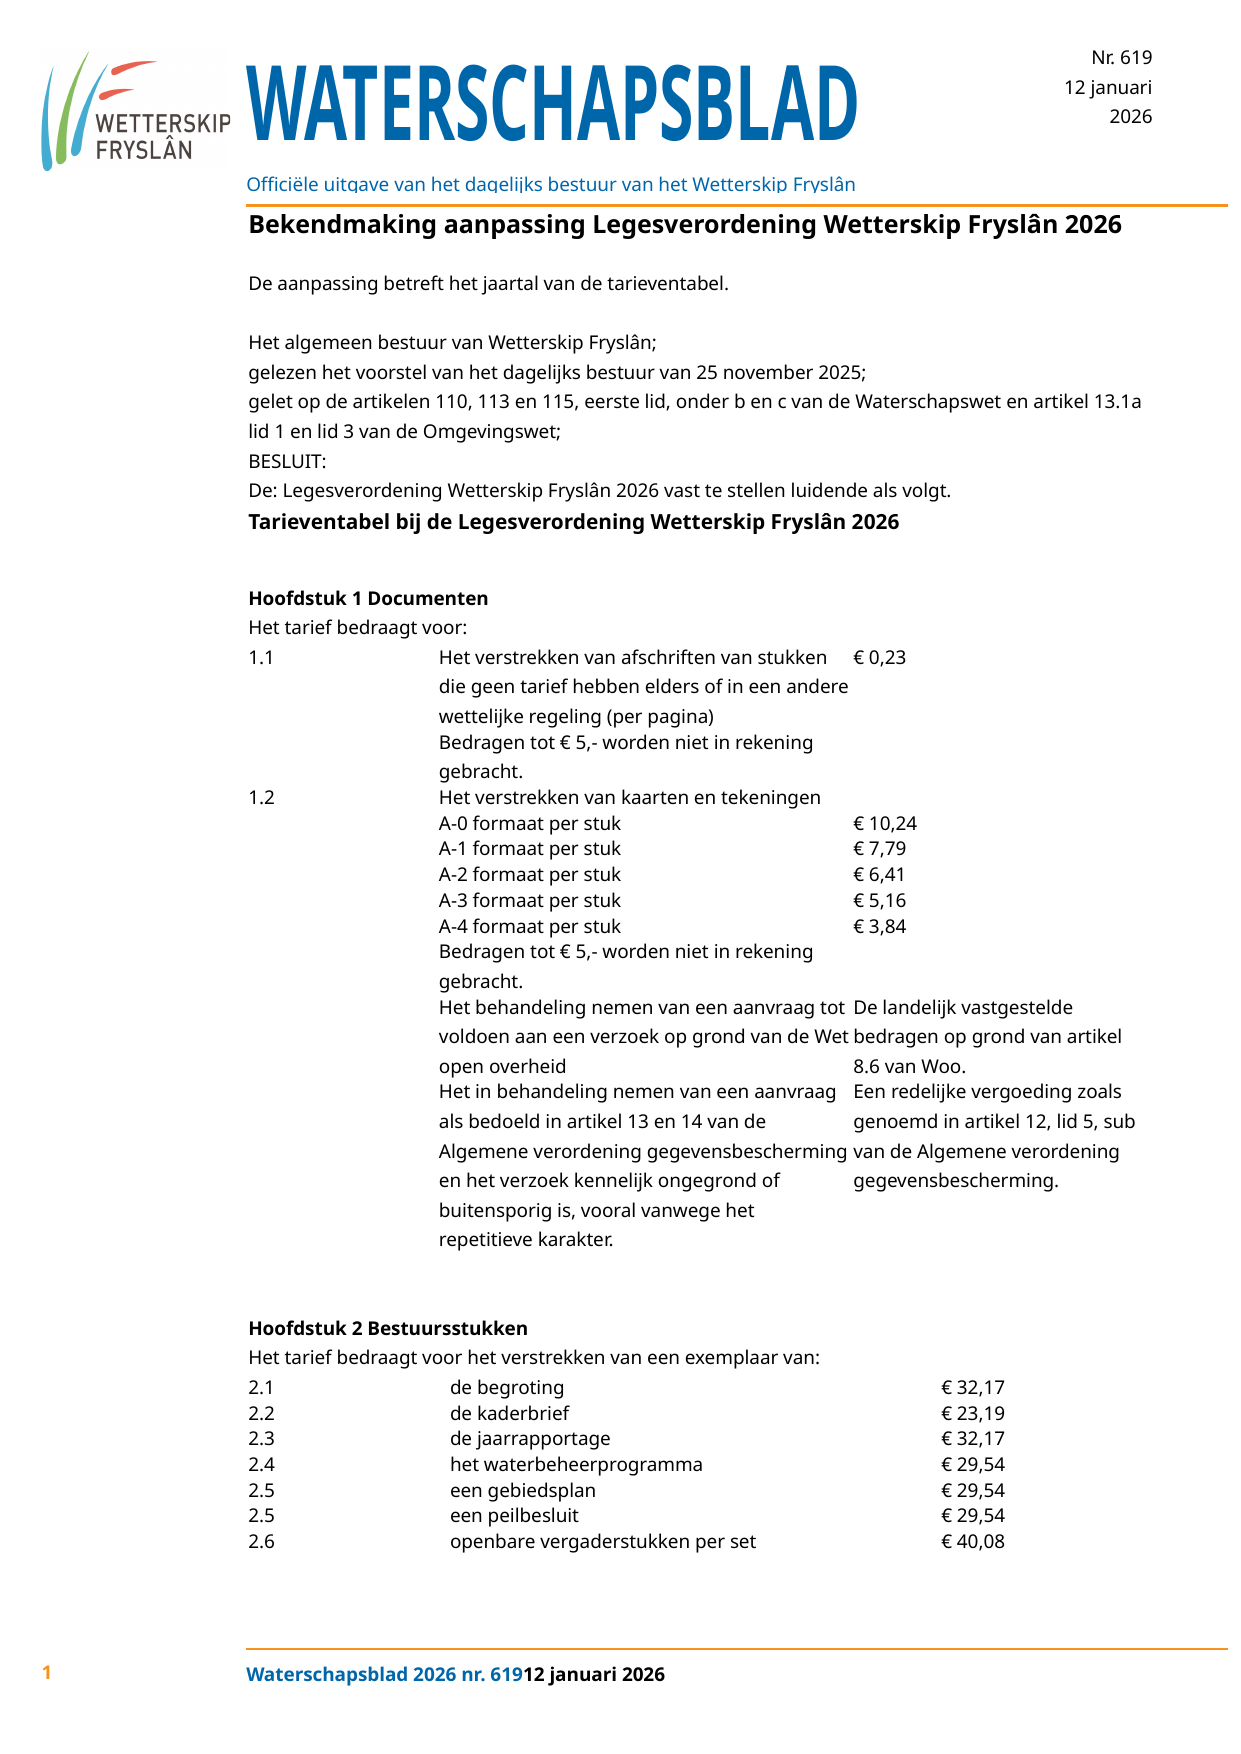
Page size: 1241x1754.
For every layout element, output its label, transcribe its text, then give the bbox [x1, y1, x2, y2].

table_header Het verstrekken van afschriften van stukken die geen tarief hebben elders of in een andere wettelijke regeling (per pagina) [439, 644, 853, 729]
table_cell € 29,54 [941, 1451, 1152, 1477]
table_cell € 29,54 [941, 1477, 1152, 1503]
table_cell de jaarrapportage [450, 1426, 941, 1451]
table_cell [853, 784, 1152, 810]
text De: Legesverordening Wetterskip Fryslân 2026 vast te stellen luidende als volgt. [248, 477, 1152, 503]
table_cell € 40,08 [941, 1529, 1152, 1554]
table_cell Het in behandeling nemen van een aanvraag als bedoeld in artikel 13 en 14 van de Algemene verordening gegevensbescherming en het verzoek kennelijk ongegrond of buitensporig is, vooral vanwege het repetitieve karakter. [439, 1079, 853, 1252]
text Hoofdstuk 2 Bestuursstukken [248, 1315, 1152, 1341]
text gelezen het voorstel van het dagelijks bestuur van 25 november 2025; [248, 359, 1152, 385]
table_cell A-0 formaat per stuk [439, 810, 853, 836]
table_cell een peilbesluit [450, 1503, 941, 1528]
table_cell 2.5 [248, 1477, 450, 1503]
table_cell Bedragen tot € 5,- worden niet in rekening gebracht. [439, 729, 853, 784]
table_cell [248, 810, 439, 836]
table_cell 2.4 [248, 1451, 450, 1477]
table_header € 32,17 [941, 1374, 1152, 1400]
table_cell [248, 939, 439, 994]
table_cell openbare vergaderstukken per set [450, 1529, 941, 1554]
table_cell € 3,84 [853, 913, 1152, 938]
table_cell [248, 836, 439, 861]
text Bekendmaking aanpassing Legesverordening Wetterskip Fryslân 2026 [248, 207, 1152, 241]
table_cell A-3 formaat per stuk [439, 887, 853, 913]
table_cell A-2 formaat per stuk [439, 861, 853, 887]
table_cell de kaderbrief [450, 1400, 941, 1426]
table_cell [248, 994, 439, 1079]
text Het tarief bedraagt voor het verstrekken van een exemplaar van: [248, 1344, 1152, 1370]
text Het algemeen bestuur van Wetterskip Fryslân; [248, 329, 1152, 355]
picture [41, 47, 231, 172]
table_cell [248, 729, 439, 784]
table_header 2.1 [248, 1374, 450, 1400]
table_cell een gebiedsplan [450, 1477, 941, 1503]
table_header 1.1 [248, 644, 439, 729]
table_cell Bedragen tot € 5,- worden niet in rekening gebracht. [439, 939, 853, 994]
text Het tarief bedraagt voor: [248, 614, 1152, 640]
text BESLUIT: [248, 448, 1152, 473]
table_cell 1.2 [248, 784, 439, 810]
table_cell € 6,41 [853, 861, 1152, 887]
table_cell € 23,19 [941, 1400, 1152, 1426]
table_cell € 32,17 [941, 1426, 1152, 1451]
table_cell [853, 939, 1152, 994]
table_cell 2.2 [248, 1400, 450, 1426]
table_cell [248, 861, 439, 887]
table_cell € 5,16 [853, 887, 1152, 913]
table_cell Een redelijke vergoeding zoals genoemd in artikel 12, lid 5, sub van de Algemene verordening gegevensbescherming. [853, 1079, 1152, 1252]
table_header € 0,23 [853, 644, 1152, 729]
table_cell [248, 887, 439, 913]
text Hoofdstuk 1 Documenten [248, 585, 1152, 610]
table_cell Het verstrekken van kaarten en tekeningen [439, 784, 853, 810]
table_cell 2.5 [248, 1503, 450, 1528]
table_header de begroting [450, 1374, 941, 1400]
table_cell het waterbeheerprogramma [450, 1451, 941, 1477]
table_cell 2.3 [248, 1426, 450, 1451]
table_cell [248, 1079, 439, 1252]
table_cell 2.6 [248, 1529, 450, 1554]
text Tarieventabel bij de Legesverordening Wetterskip Fryslân 2026 [248, 507, 1152, 535]
table_cell A-4 formaat per stuk [439, 913, 853, 938]
table_cell € 7,79 [853, 836, 1152, 861]
table_cell Het behandeling nemen van een aanvraag tot voldoen aan een verzoek op grond van de Wet open overheid [439, 994, 853, 1079]
table_cell [248, 913, 439, 938]
table_cell A-1 formaat per stuk [439, 836, 853, 861]
text De aanpassing betreft het jaartal van de tarieventabel. [248, 270, 1152, 296]
table_cell € 10,24 [853, 810, 1152, 836]
table_cell De landelijk vastgestelde bedragen op grond van artikel 8.6 van Woo. [853, 994, 1152, 1079]
table_cell € 29,54 [941, 1503, 1152, 1528]
table_cell [853, 729, 1152, 784]
text gelet op de artikelen 110, 113 en 115, eerste lid, onder b en c van de Waterschapswet en artikel 13.1a lid 1 en lid 3 van de Omgevingswet; [248, 389, 1152, 444]
